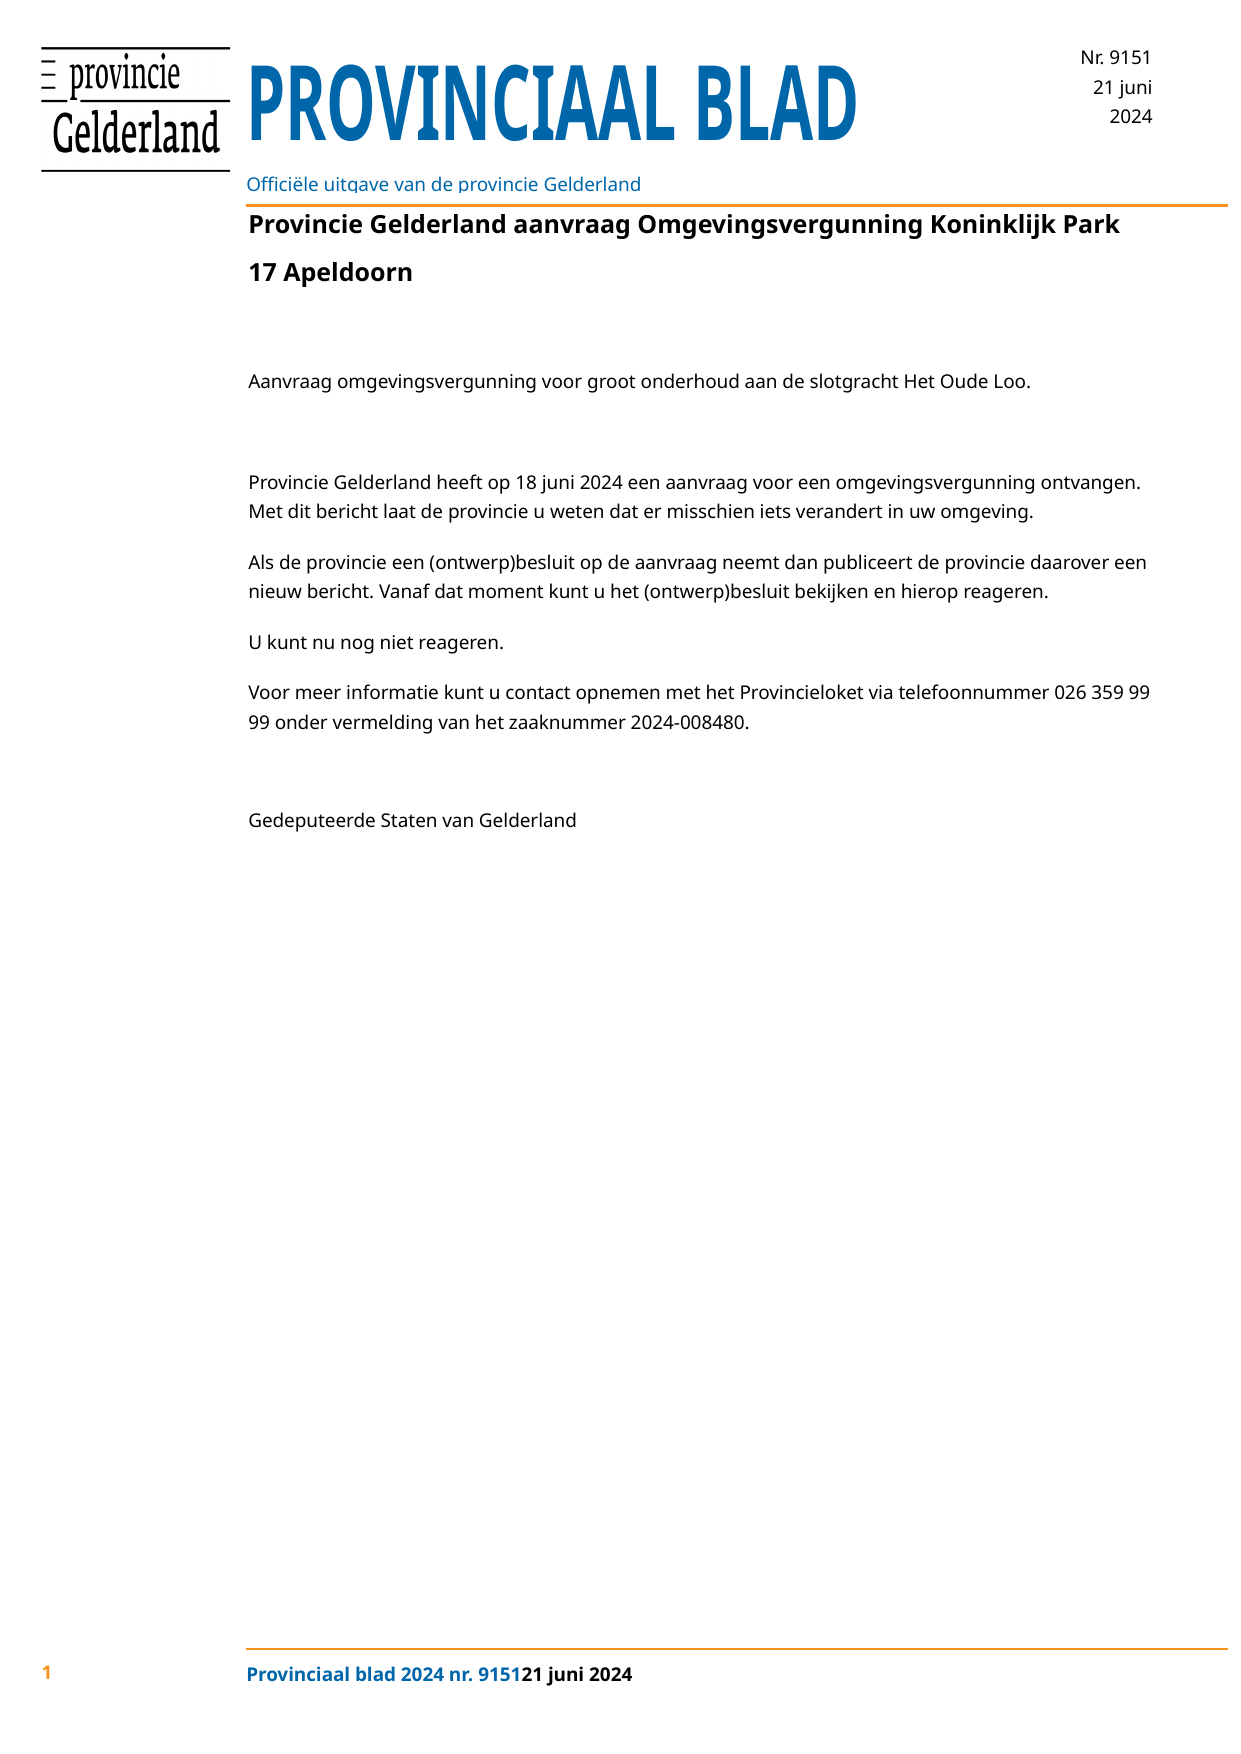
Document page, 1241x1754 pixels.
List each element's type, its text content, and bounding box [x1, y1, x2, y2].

picture [41, 47, 231, 172]
text Gedeputeerde Staten van Gelderland [248, 807, 1152, 833]
text Provincie Gelderland heeft op 18 juni 2024 een aanvraag voor een omgevingsvergunning ontvangen. Met dit bericht laat de provincie u weten dat er misschien iets verandert in uw omgeving. [248, 469, 1152, 524]
text Voor meer informatie kunt u contact opnemen met het Provincieloket via telefoonnummer 026 359 99 99 onder vermelding van het zaaknummer 2024-008480. [248, 679, 1152, 735]
text Als de provincie een (ontwerp)besluit op de aanvraag neemt dan publiceert de provincie daarover een nieuw bericht. Vanaf dat moment kunt u het (ontwerp)besluit bekijken en hierop reageren. [248, 549, 1152, 604]
text Provincie Gelderland aanvraag Omgevingsvergunning Koninklijk Park 17 Apeldoorn [248, 207, 1152, 288]
text U kunt nu nog niet reageren. [248, 629, 1152, 655]
text Aanvraag omgevingsvergunning voor groot onderhoud aan de slotgracht Het Oude Loo. [248, 368, 1152, 394]
